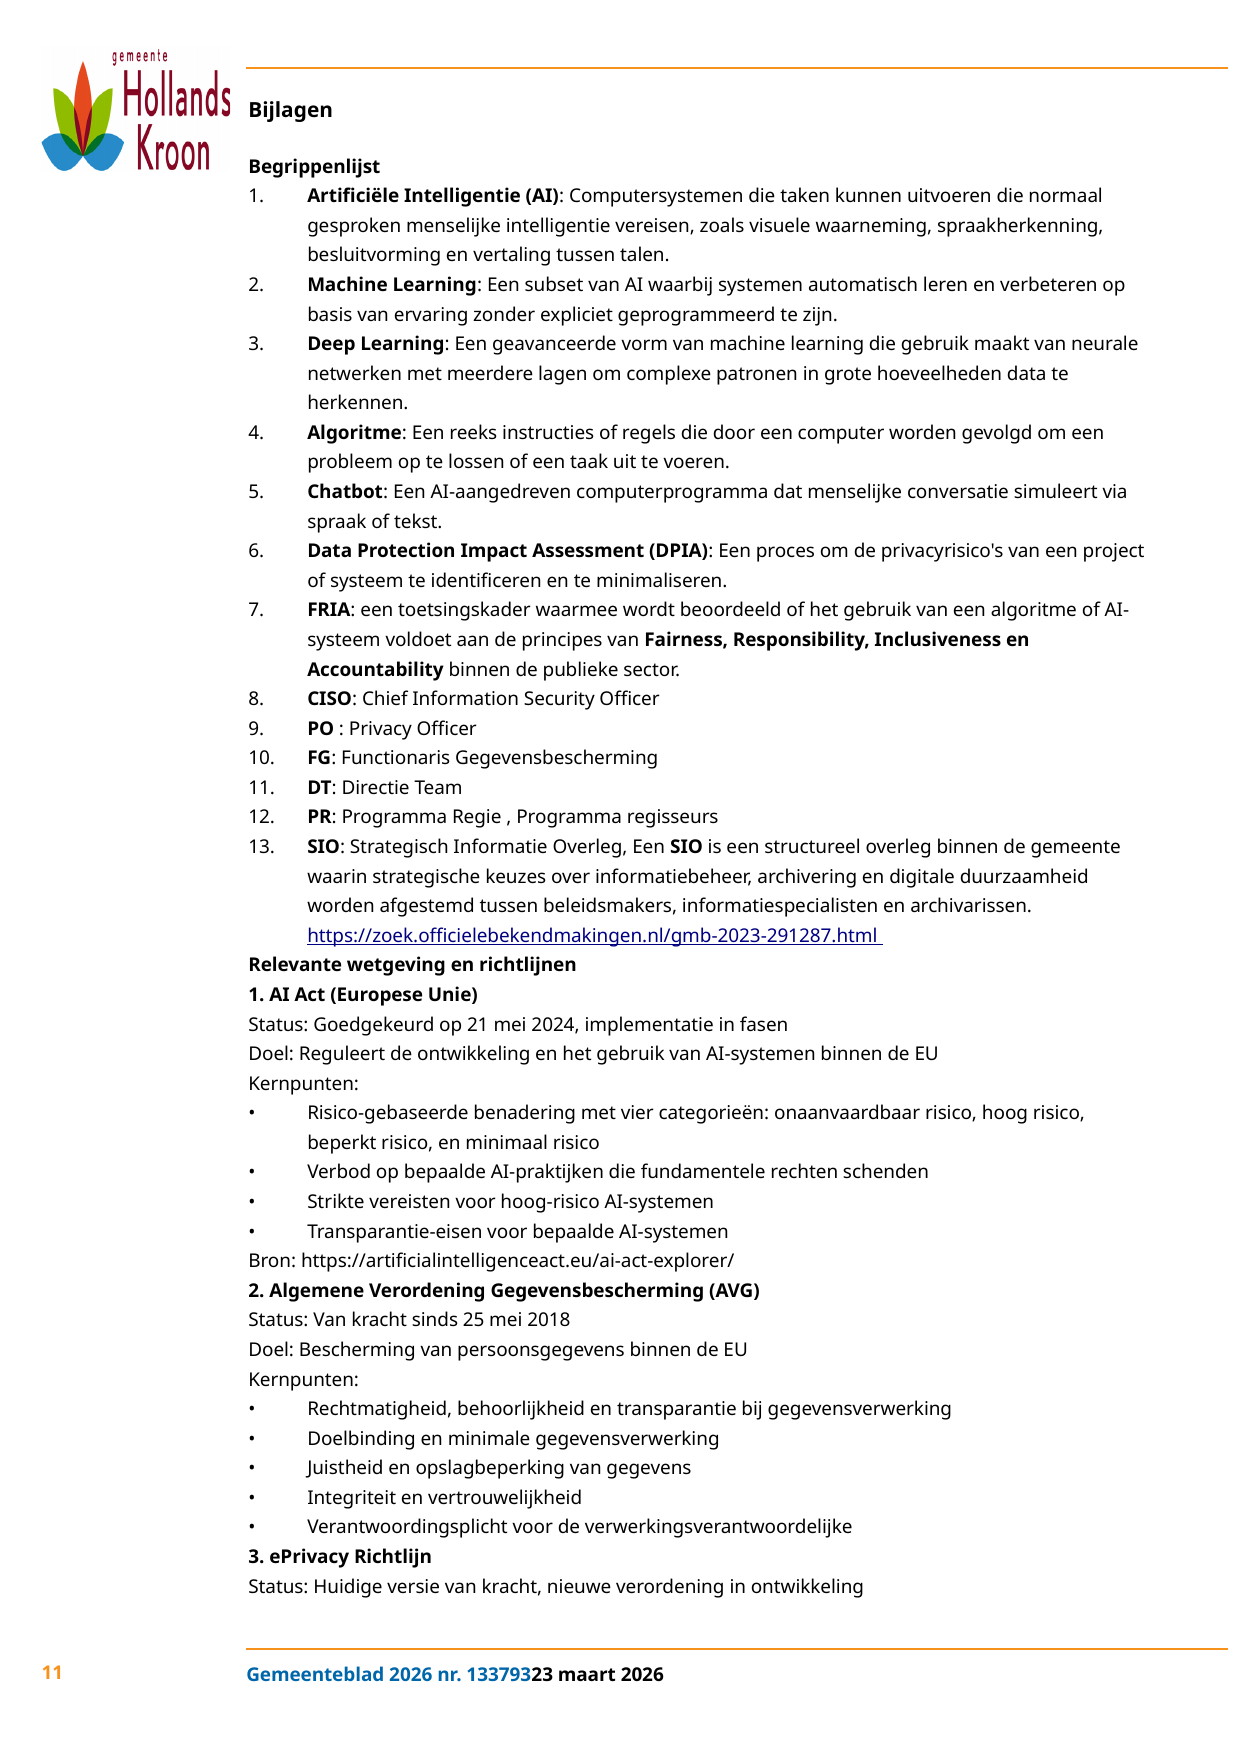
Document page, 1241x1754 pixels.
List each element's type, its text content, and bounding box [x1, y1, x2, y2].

text Kernpunten: [248, 1366, 1152, 1392]
text Kernpunten: [248, 1070, 1152, 1096]
text Bijlagen [248, 95, 1152, 123]
list Data Protection Impact Assessment (DPIA): Een proces om de privacyrisico's van een project of systeem te identificeren en te minimaliseren. [248, 537, 1152, 593]
text 2. Algemene Verordening Gegevensbescherming (AVG) [248, 1277, 1152, 1303]
list Risico-gebaseerde benadering met vier categorieën: onaanvaardbaar risico, hoog risico, beperkt risico, en minimaal risico [248, 1099, 1152, 1155]
list Artificiële Intelligentie (AI): Computersystemen die taken kunnen uitvoeren die normaal gesproken menselijke intelligentie vereisen, zoals visuele waarneming, spraakherkenning, besluitvorming en vertaling tussen talen. [248, 182, 1152, 267]
list PO : Privacy Officer [248, 715, 1152, 741]
text Status: Van kracht sinds 25 mei 2018 [248, 1307, 1152, 1332]
text Status: Huidige versie van kracht, nieuwe verordening in ontwikkeling [248, 1573, 1152, 1599]
list Machine Learning: Een subset van AI waarbij systemen automatisch leren en verbeteren op basis van ervaring zonder expliciet geprogrammeerd te zijn. [248, 271, 1152, 327]
list Chatbot: Een AI-aangedreven computerprogramma dat menselijke conversatie simuleert via spraak of tekst. [248, 478, 1152, 534]
list Integriteit en vertrouwelijkheid [248, 1484, 1152, 1510]
list Algoritme: Een reeks instructies of regels die door een computer worden gevolgd om een probleem op te lossen of een taak uit te voeren. [248, 419, 1152, 474]
list Verbod op bepaalde AI-praktijken die fundamentele rechten schenden [248, 1159, 1152, 1184]
list Transparantie-eisen voor bepaalde AI-systemen [248, 1218, 1152, 1244]
list Juistheid en opslagbeperking van gegevens [248, 1454, 1152, 1480]
list Verantwoordingsplicht voor de verwerkingsverantwoordelijke [248, 1514, 1152, 1539]
text 1. AI Act (Europese Unie) [248, 981, 1152, 1007]
picture [41, 47, 231, 172]
list CISO: Chief Information Security Officer [248, 685, 1152, 711]
list Deep Learning: Een geavanceerde vorm van machine learning die gebruik maakt van neurale netwerken met meerdere lagen om complexe patronen in grote hoeveelheden data te herkennen. [248, 330, 1152, 415]
list PR: Programma Regie , Programma regisseurs [248, 804, 1152, 829]
list DT: Directie Team [248, 774, 1152, 800]
list Rechtmatigheid, behoorlijkheid en transparantie bij gegevensverwerking [248, 1395, 1152, 1421]
text Doel: Reguleert de ontwikkeling en het gebruik van AI-systemen binnen de EU [248, 1040, 1152, 1066]
text Relevante wetgeving en richtlijnen [248, 952, 1152, 977]
list SIO: Strategisch Informatie Overleg, Een SIO is een structureel overleg binnen de gemeente waarin strategische keuzes over informatiebeheer, archivering en digitale duurzaamheid worden afgestemd tussen beleidsmakers, informatiespecialisten en archivarissen. https://zoek.officielebekendmakingen.nl/gmb-2023-291287.html [248, 833, 1152, 948]
list Doelbinding en minimale gegevensverwerking [248, 1425, 1152, 1451]
text Begrippenlijst [248, 153, 1152, 179]
list Strikte vereisten voor hoog-risico AI-systemen [248, 1188, 1152, 1214]
list FRIA: een toetsingskader waarmee wordt beoordeeld of het gebruik van een algoritme of AI-systeem voldoet aan de principes van Fairness, Responsibility, Inclusiveness en Accountability binnen de publieke sector. [248, 597, 1152, 682]
text 3. ePrivacy Richtlijn [248, 1543, 1152, 1569]
text Status: Goedgekeurd op 21 mei 2024, implementatie in fasen [248, 1011, 1152, 1037]
text Bron: https://artificialintelligenceact.eu/ai-act-explorer/ [248, 1247, 1152, 1273]
text Doel: Bescherming van persoonsgegevens binnen de EU [248, 1336, 1152, 1362]
list FG: Functionaris Gegevensbescherming [248, 744, 1152, 770]
